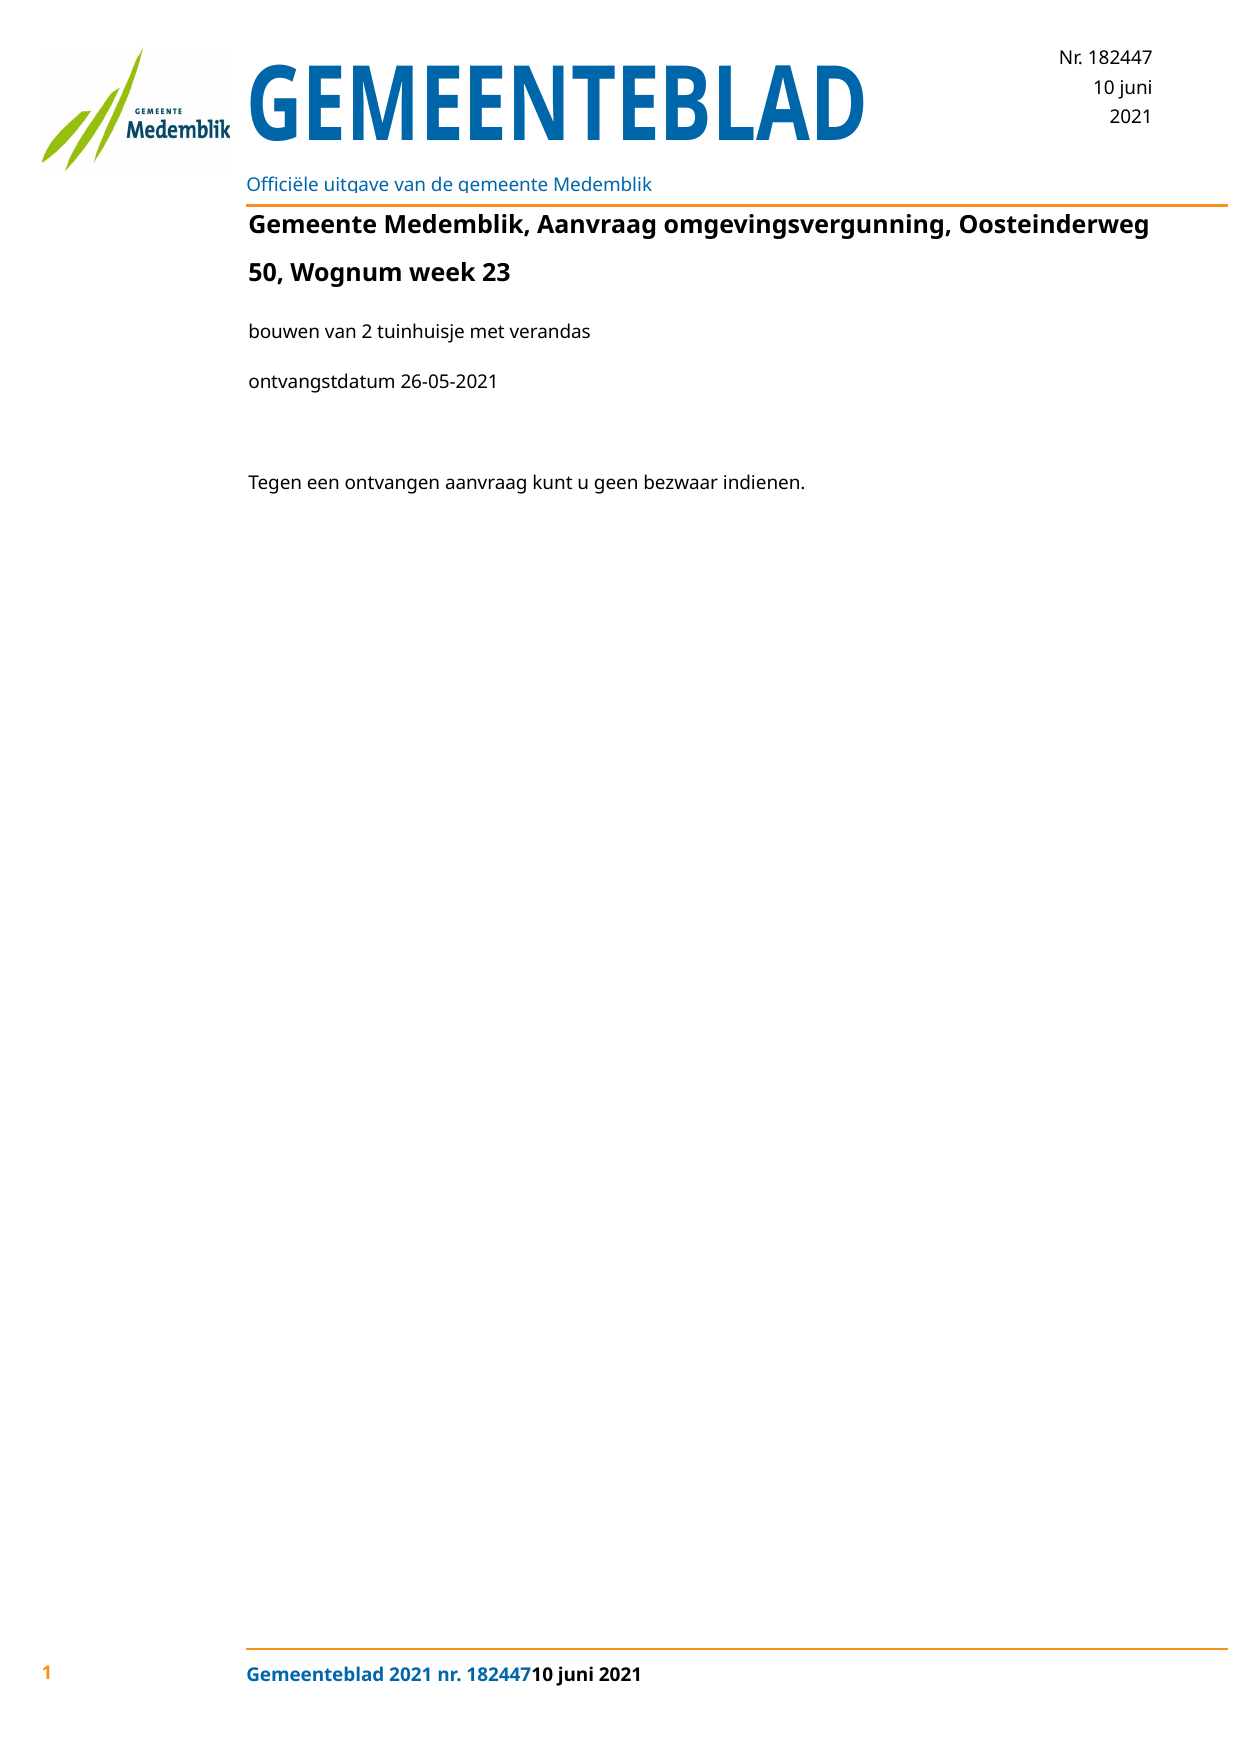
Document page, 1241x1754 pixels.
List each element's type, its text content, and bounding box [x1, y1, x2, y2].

text Gemeente Medemblik, Aanvraag omgevingsvergunning, Oosteinderweg 50, Wognum week 23 [248, 207, 1152, 288]
text bouwen van 2 tuinhuisje met verandas [248, 318, 1152, 344]
text Tegen een ontvangen aanvraag kunt u geen bezwaar indienen. [248, 469, 1152, 495]
picture [41, 47, 231, 172]
text ontvangstdatum 26-05-2021 [248, 368, 1152, 394]
